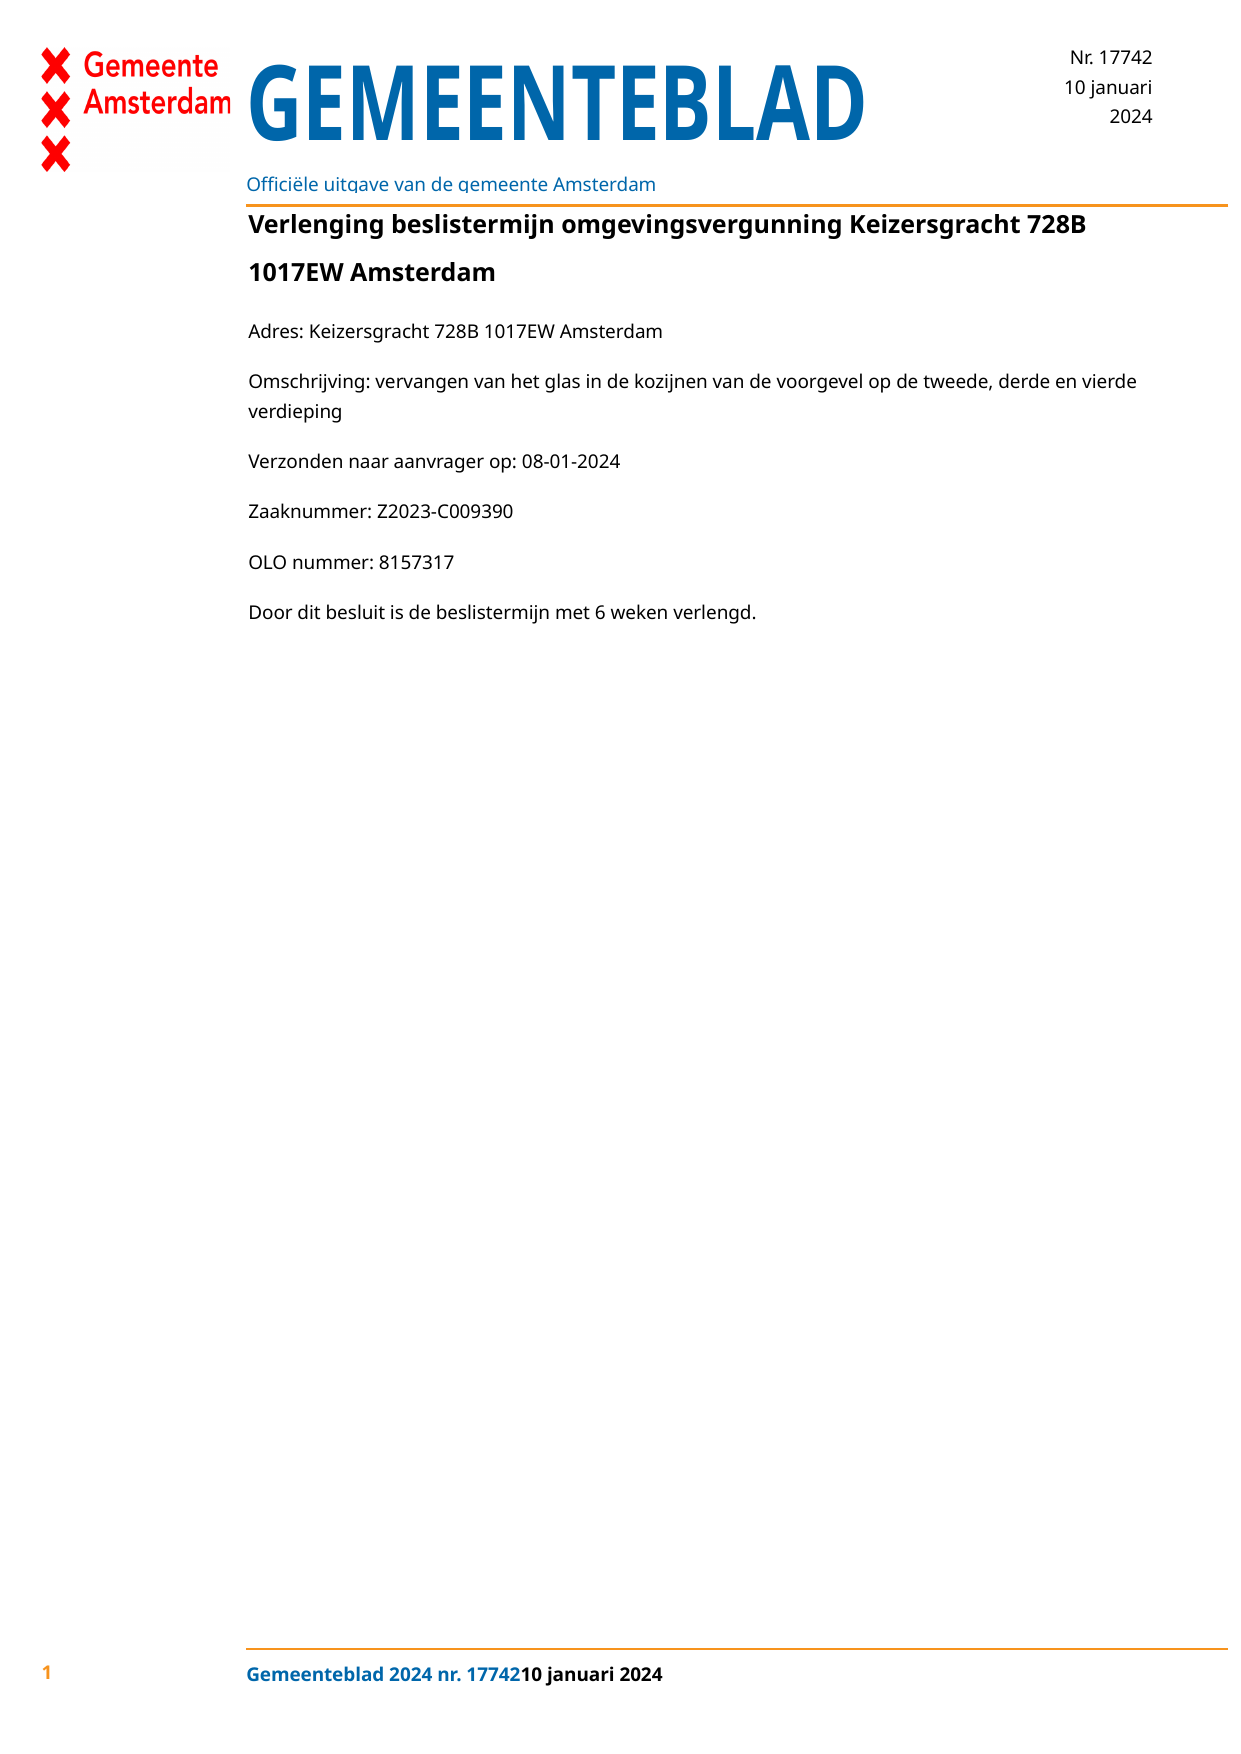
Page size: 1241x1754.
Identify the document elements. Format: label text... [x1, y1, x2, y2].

text Adres: Keizersgracht 728B 1017EW Amsterdam [248, 318, 1152, 344]
text Zaaknummer: Z2023-C009390 [248, 499, 1152, 524]
text Door dit besluit is de beslistermijn met 6 weken verlengd. [248, 599, 1152, 625]
text Verlenging beslistermijn omgevingsvergunning Keizersgracht 728B 1017EW Amsterdam [248, 207, 1152, 288]
text Omschrijving: vervangen van het glas in de kozijnen van de voorgevel op de tweede, derde en vierde verdieping [248, 368, 1152, 424]
text Verzonden naar aanvrager op: 08-01-2024 [248, 448, 1152, 474]
text OLO nummer: 8157317 [248, 549, 1152, 575]
picture [41, 47, 231, 172]
